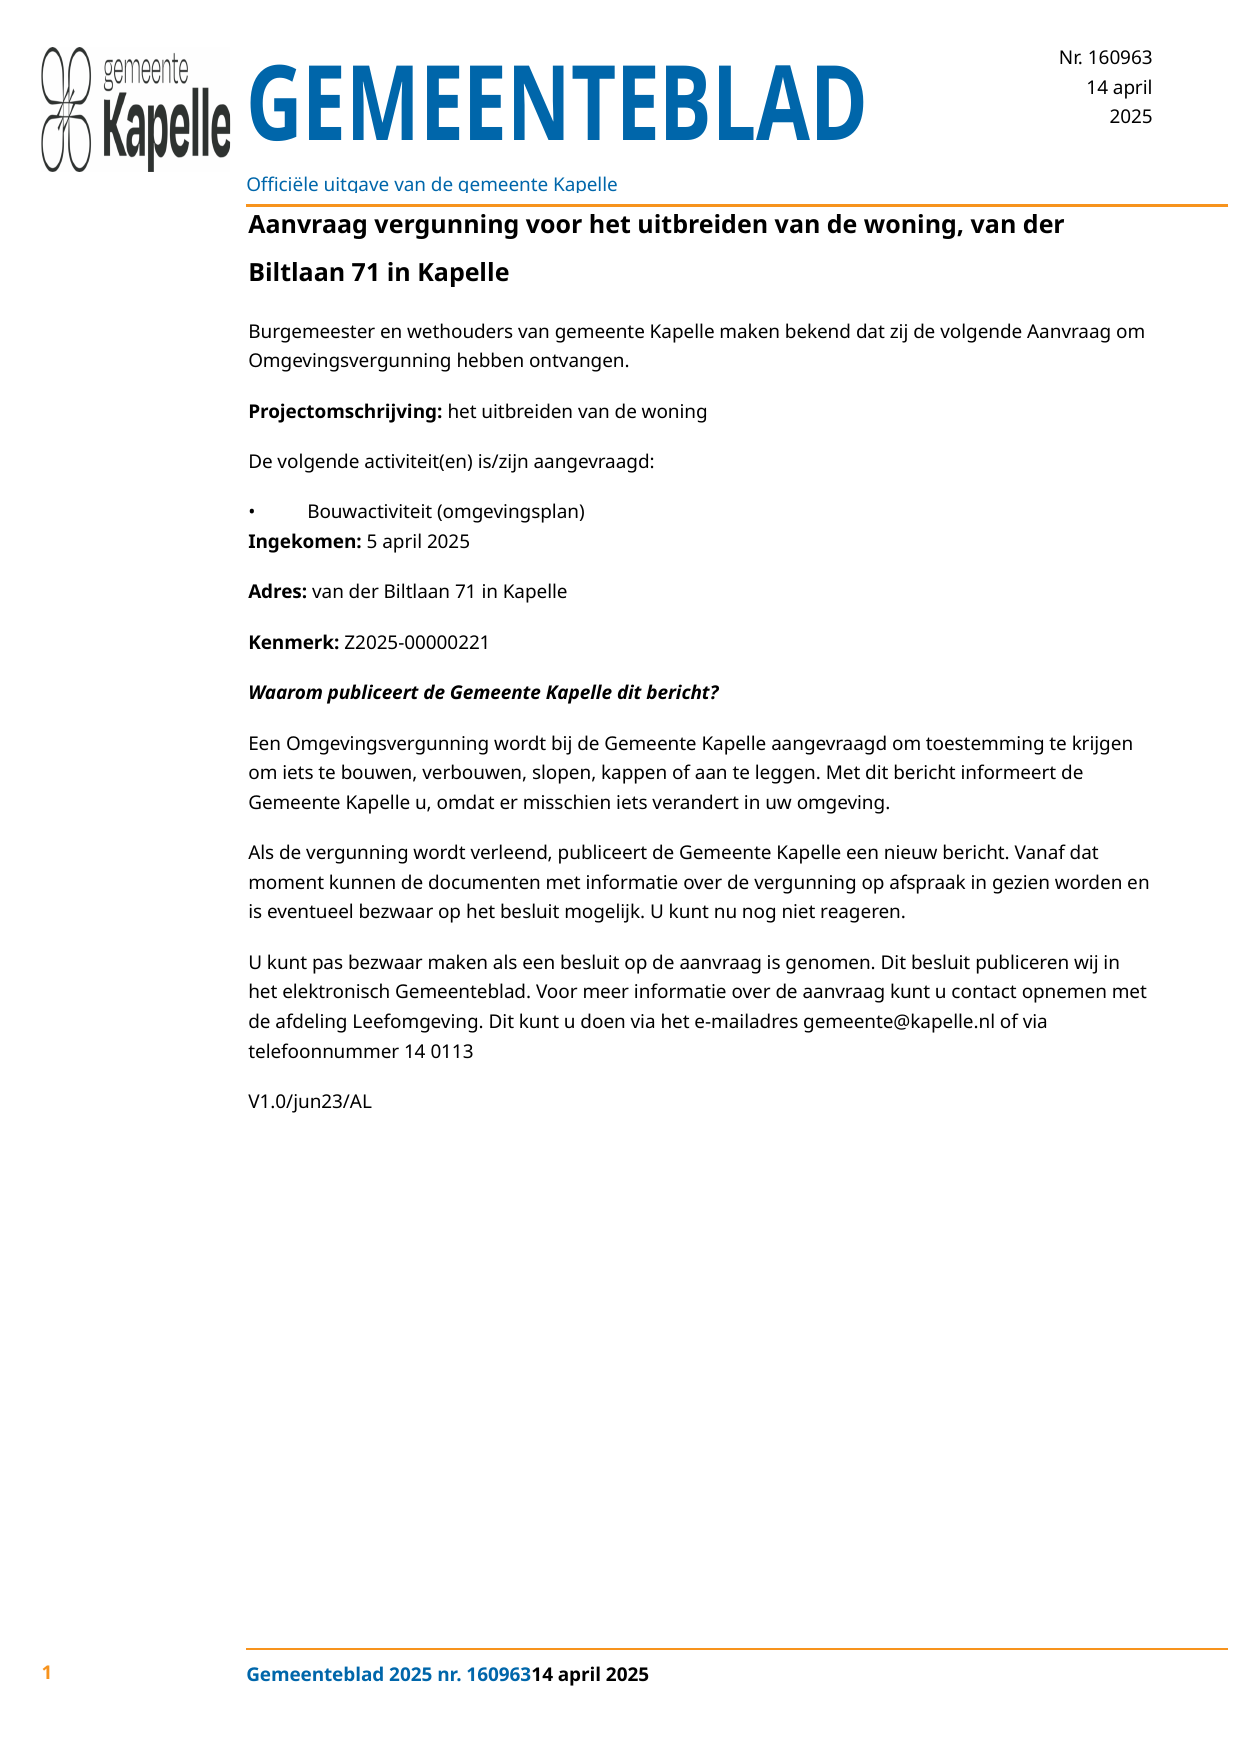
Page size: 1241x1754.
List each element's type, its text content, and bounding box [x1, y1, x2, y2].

text Aanvraag vergunning voor het uitbreiden van de woning, van der Biltlaan 71 in Kapelle [248, 207, 1152, 288]
picture [41, 47, 231, 172]
text Adres: van der Biltlaan 71 in Kapelle [248, 579, 1152, 604]
text V1.0/jun23/AL [248, 1088, 1152, 1114]
text Een Omgevingsvergunning wordt bij de Gemeente Kapelle aangevraagd om toestemming te krijgen om iets te bouwen, verbouwen, slopen, kappen of aan te leggen. Met dit bericht informeert de Gemeente Kapelle u, omdat er misschien iets verandert in uw omgeving. [248, 730, 1152, 815]
list Bouwactiviteit (omgevingsplan) [248, 499, 1152, 524]
text De volgende activiteit(en) is/zijn aangevraagd: [248, 448, 1152, 474]
text Als de vergunning wordt verleend, publiceert de Gemeente Kapelle een nieuw bericht. Vanaf dat moment kunnen de documenten met informatie over de vergunning op afspraak in gezien worden en is eventueel bezwaar op het besluit mogelijk. U kunt nu nog niet reageren. [248, 839, 1152, 924]
text Burgemeester en wethouders van gemeente Kapelle maken bekend dat zij de volgende Aanvraag om Omgevingsvergunning hebben ontvangen. [248, 318, 1152, 373]
text U kunt pas bezwaar maken als een besluit op de aanvraag is genomen. Dit besluit publiceren wij in het elektronisch Gemeenteblad. Voor meer informatie over de aanvraag kunt u contact opnemen met de afdeling Leefomgeving. Dit kunt u doen via het e-mailadres gemeente@kapelle.nl of via telefoonnummer 14 0113 [248, 949, 1152, 1064]
text Kenmerk: Z2025-00000221 [248, 629, 1152, 655]
text Waarom publiceert de Gemeente Kapelle dit bericht? [248, 679, 1152, 705]
text Projectomschrijving: het uitbreiden van de woning [248, 398, 1152, 424]
text Ingekomen: 5 april 2025 [248, 528, 1152, 554]
